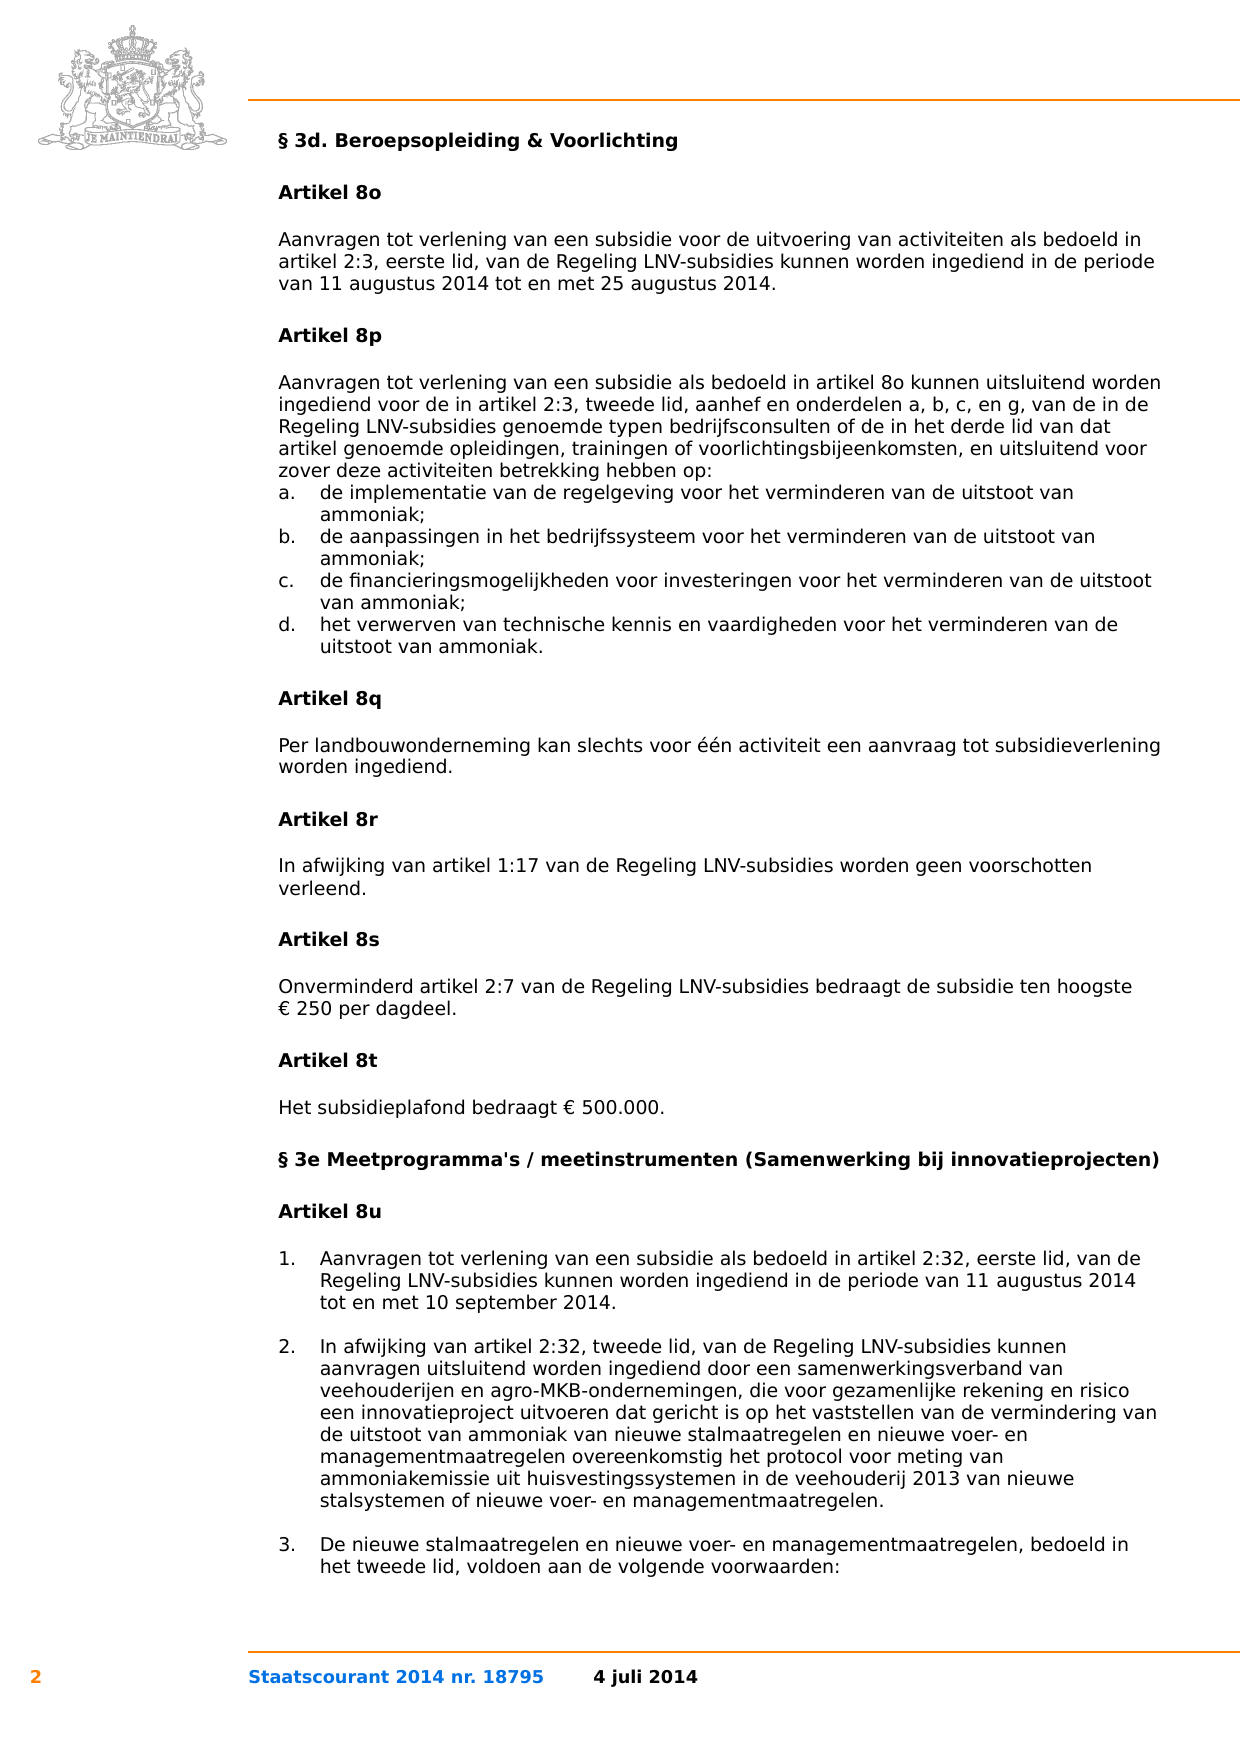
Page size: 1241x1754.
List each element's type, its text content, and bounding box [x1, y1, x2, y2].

subtitle Artikel 8s [278, 929, 1163, 951]
text Het subsidieplafond bedraagt € 500.000. [278, 1097, 1163, 1119]
subtitle Artikel 8o [278, 182, 1163, 204]
text Onverminderd artikel 2:7 van de Regeling LNV-subsidies bedraagt de subsidie ten hoogste € 250 per dagdeel. [278, 976, 1163, 1020]
picture [38, 25, 227, 150]
text Per landbouwonderneming kan slechts voor één activiteit een aanvraag tot subsidieverlening worden ingediend. [278, 734, 1163, 778]
text a. de implementatie van de regelgeving voor het verminderen van de uitstoot van ammoniak; [278, 482, 1163, 526]
text 3. De nieuwe stalmaatregelen en nieuwe voer- en managementmaatregelen, bedoeld in het tweede lid, voldoen aan de volgende voorwaarden: [278, 1534, 1163, 1578]
text 1. Aanvragen tot verlening van een subsidie als bedoeld in artikel 2:32, eerste lid, van de Regeling LNV-subsidies kunnen worden ingediend in de periode van 11 augustus 2014 tot en met 10 september 2014. [278, 1248, 1163, 1314]
text b. de aanpassingen in het bedrijfssysteem voor het verminderen van de uitstoot van ammoniak; [278, 526, 1163, 569]
subtitle § 3e Meetprogramma's / meetinstrumenten (Samenwerking bij innovatieprojecten) [278, 1149, 1163, 1171]
text In afwijking van artikel 1:17 van de Regeling LNV-subsidies worden geen voorschotten verleend. [278, 855, 1163, 899]
text d. het verwerven van technische kennis en vaardigheden voor het verminderen van de uitstoot van ammoniak. [278, 613, 1163, 657]
text Aanvragen tot verlening van een subsidie als bedoeld in artikel 8o kunnen uitsluitend worden ingediend voor de in artikel 2:3, tweede lid, aanhef en onderdelen a, b, c, en g, van de in de Regeling LNV-subsidies genoemde typen bedrijfsconsulten of de in het derde lid van dat artikel genoemde opleidingen, trainingen of voorlichtingsbijeenkomsten, en uitsluitend voor zover deze activiteiten betrekking hebben op: [278, 372, 1163, 482]
subtitle Artikel 8p [278, 325, 1163, 347]
text 2. In afwijking van artikel 2:32, tweede lid, van de Regeling LNV-subsidies kunnen aanvragen uitsluitend worden ingediend door een samenwerkingsverband van veehouderijen en agro-MKB-ondernemingen, die voor gezamenlijke rekening en risico een innovatieproject uitvoeren dat gericht is op het vaststellen van de vermindering van de uitstoot van ammoniak van nieuwe stalmaatregelen en nieuwe voer- en managementmaatregelen overeenkomstig het protocol voor meting van ammoniakemissie uit huisvestingssystemen in de veehouderij 2013 van nieuwe stalsystemen of nieuwe voer- en managementmaatregelen. [278, 1336, 1163, 1512]
subtitle Artikel 8u [278, 1201, 1163, 1223]
subtitle Artikel 8t [278, 1050, 1163, 1072]
subtitle § 3d. Beroepsopleiding & Voorlichting [278, 130, 1163, 152]
subtitle Artikel 8q [278, 687, 1163, 709]
text c. de financieringsmogelijkheden voor investeringen voor het verminderen van de uitstoot van ammoniak; [278, 569, 1163, 613]
subtitle Artikel 8r [278, 808, 1163, 830]
text Aanvragen tot verlening van een subsidie voor de uitvoering van activiteiten als bedoeld in artikel 2:3, eerste lid, van de Regeling LNV-subsidies kunnen worden ingediend in de periode van 11 augustus 2014 tot en met 25 augustus 2014. [278, 229, 1163, 295]
